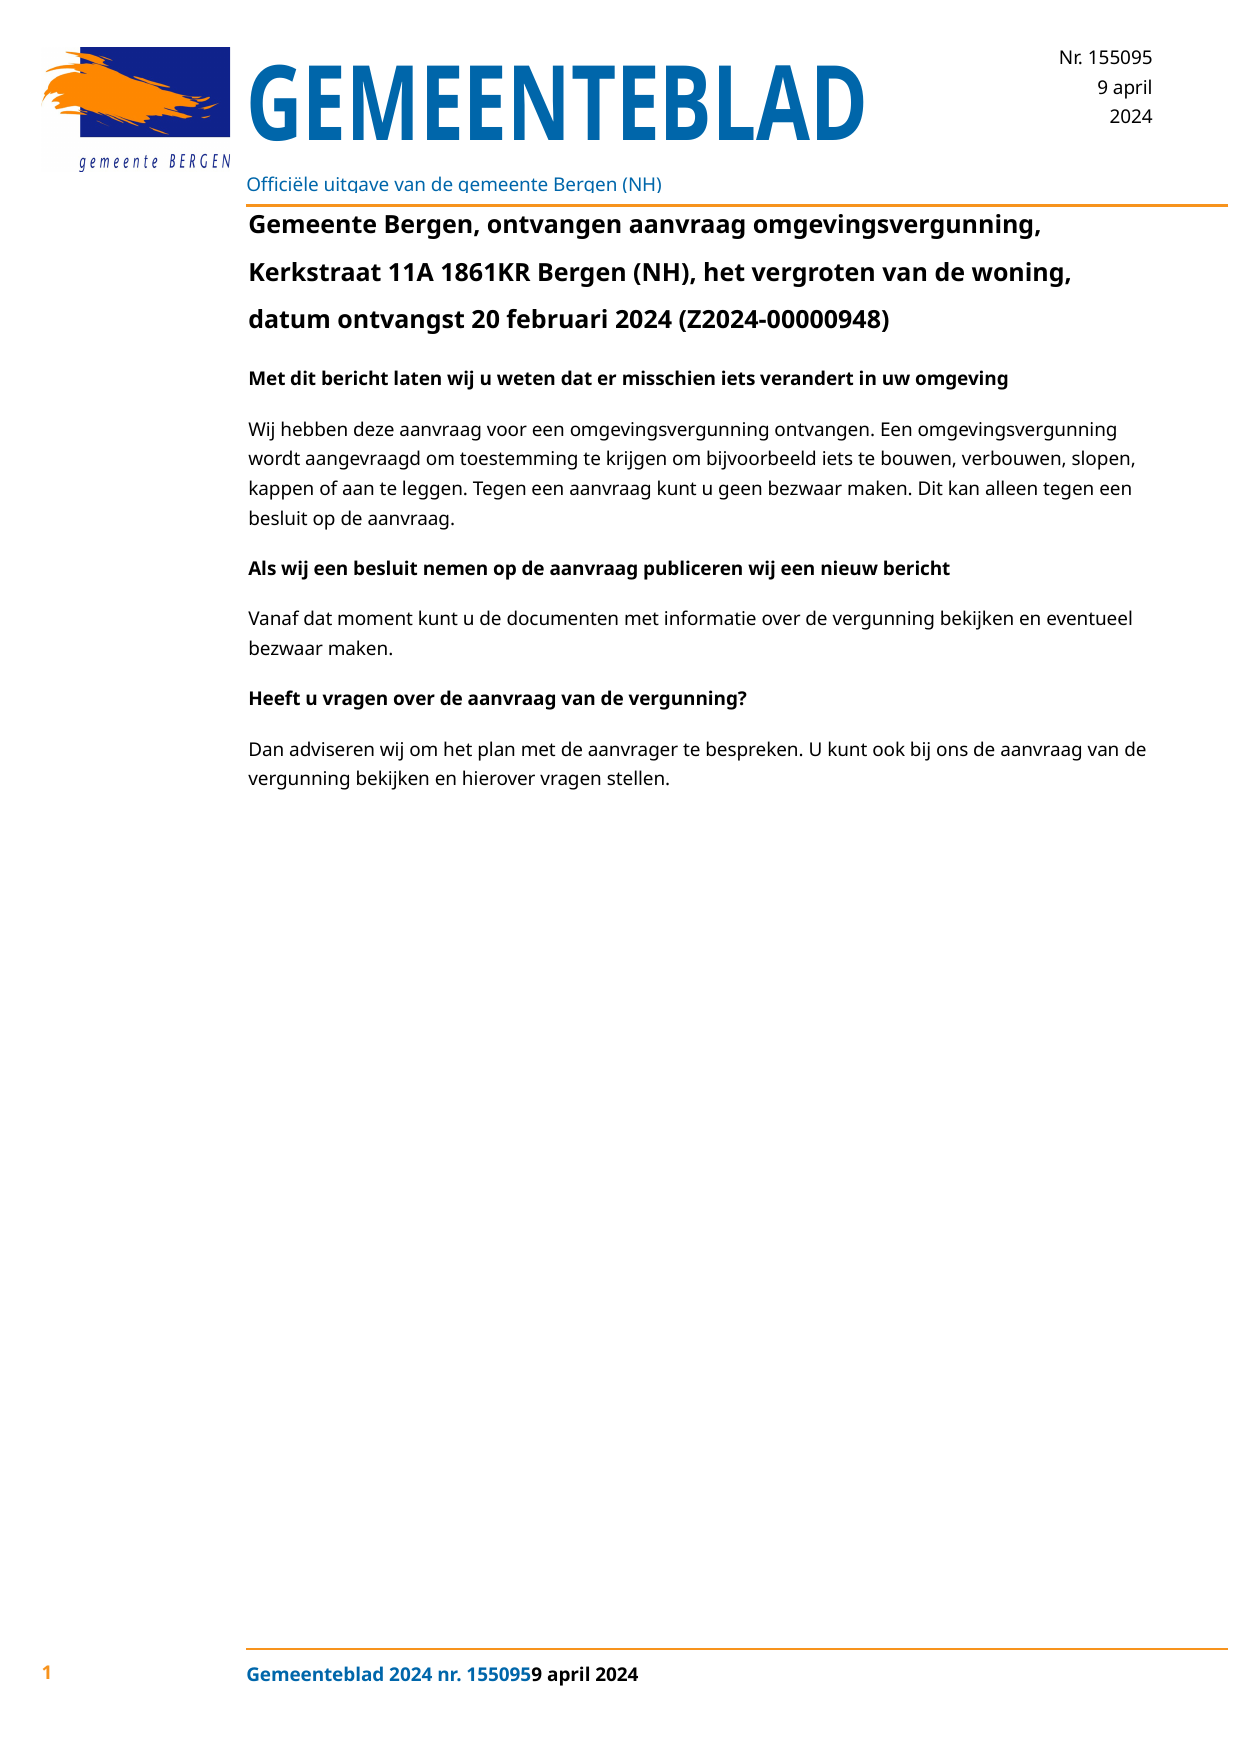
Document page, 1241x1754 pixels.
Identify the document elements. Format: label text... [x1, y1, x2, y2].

text Als wij een besluit nemen op de aanvraag publiceren wij een nieuw bericht [248, 555, 1152, 581]
picture [41, 47, 231, 172]
text Wij hebben deze aanvraag voor een omgevingsvergunning ontvangen. Een omgevingsvergunning wordt aangevraagd om toestemming te krijgen om bijvoorbeeld iets te bouwen, verbouwen, slopen, kappen of aan te leggen. Tegen een aanvraag kunt u geen bezwaar maken. Dit kan alleen tegen een besluit op de aanvraag. [248, 416, 1152, 530]
text Vanaf dat moment kunt u de documenten met informatie over de vergunning bekijken en eventueel bezwaar maken. [248, 606, 1152, 661]
text Met dit bericht laten wij u weten dat er misschien iets verandert in uw omgeving [248, 366, 1152, 391]
text Heeft u vragen over de aanvraag van de vergunning? [248, 686, 1152, 711]
text Dan adviseren wij om het plan met de aanvrager te bespreken. U kunt ook bij ons de aanvraag van de vergunning bekijken en hierover vragen stellen. [248, 736, 1152, 791]
text Gemeente Bergen, ontvangen aanvraag omgevingsvergunning, Kerkstraat 11A 1861KR Bergen (NH), het vergroten van de woning, datum ontvangst 20 februari 2024 (Z2024-00000948) [248, 207, 1152, 336]
